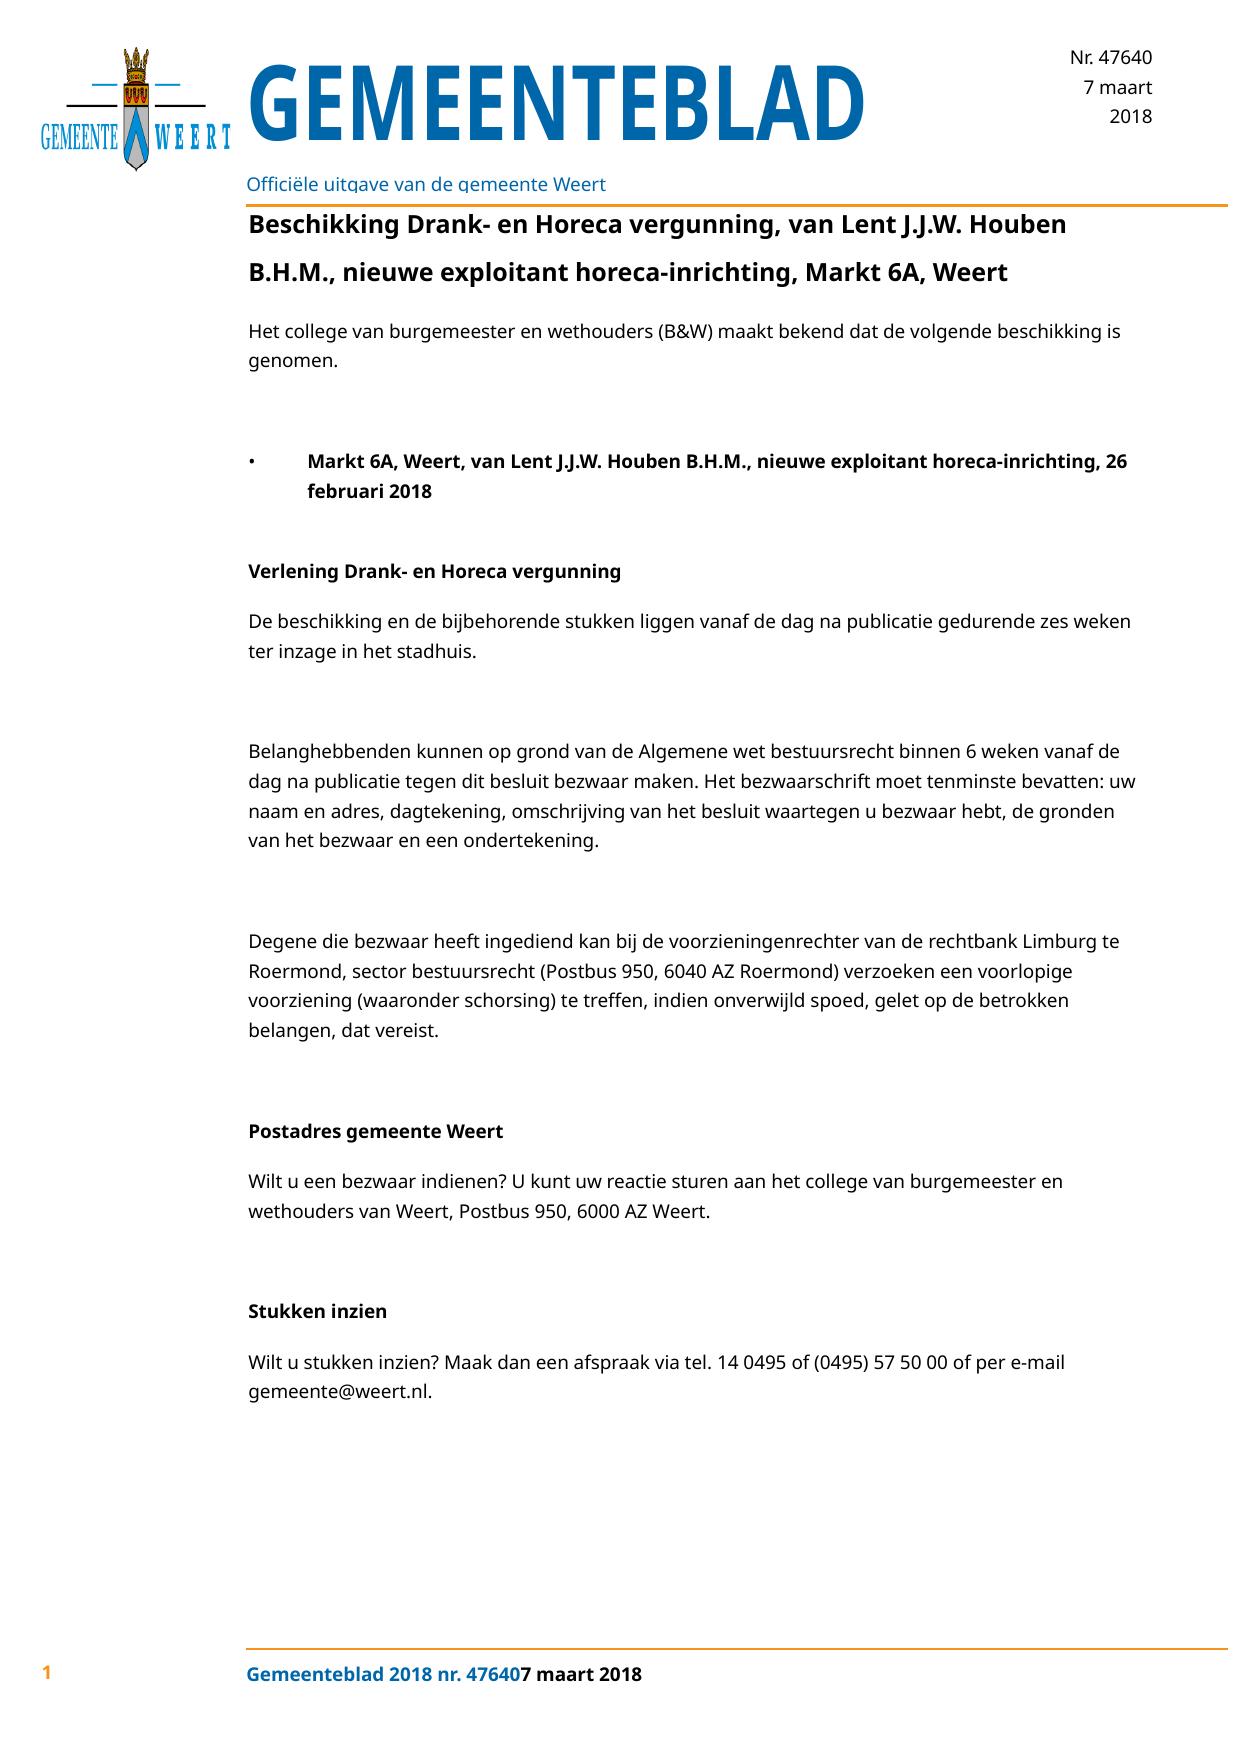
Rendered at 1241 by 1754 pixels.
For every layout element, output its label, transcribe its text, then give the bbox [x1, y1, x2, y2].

picture [41, 47, 231, 172]
text Degene die bezwaar heeft ingediend kan bij de voorzieningenrechter van de rechtbank Limburg te Roermond, sector bestuursrecht (Postbus 950, 6040 AZ Roermond) verzoeken een voorlopige voorziening (waaronder schorsing) te treffen, indien onverwijld spoed, gelet op de betrokken belangen, dat vereist. [248, 928, 1152, 1043]
list Markt 6A, Weert, van Lent J.J.W. Houben B.H.M., nieuwe exploitant horeca-inrichting, 26 februari 2018 [248, 448, 1152, 504]
text Wilt u stukken inzien? Maak dan een afspraak via tel. 14 0495 of (0495) 57 50 00 of per e-mail gemeente@weert.nl. [248, 1349, 1152, 1404]
text Verlening Drank- en Horeca vergunning [248, 558, 1152, 584]
text Het college van burgemeester en wethouders (B&W) maakt bekend dat de volgende beschikking is genomen. [248, 318, 1152, 373]
text De beschikking en de bijbehorende stukken liggen vanaf de dag na publicatie gedurende zes weken ter inzage in het stadhuis. [248, 608, 1152, 664]
text Belanghebbenden kunnen op grond van de Algemene wet bestuursrecht binnen 6 weken vanaf de dag na publicatie tegen dit besluit bezwaar maken. Het bezwaarschrift moet tenminste bevatten: uw naam en adres, dagtekening, omschrijving van het besluit waartegen u bezwaar hebt, de gronden van het bezwaar en een ondertekening. [248, 739, 1152, 853]
text Wilt u een bezwaar indienen? U kunt uw reactie sturen aan het college van burgemeester en wethouders van Weert, Postbus 950, 6000 AZ Weert. [248, 1168, 1152, 1224]
text Stukken inzien [248, 1299, 1152, 1324]
text Postadres gemeente Weert [248, 1118, 1152, 1144]
text Beschikking Drank- en Horeca vergunning, van Lent J.J.W. Houben B.H.M., nieuwe exploitant horeca-inrichting, Markt 6A, Weert [248, 207, 1152, 288]
